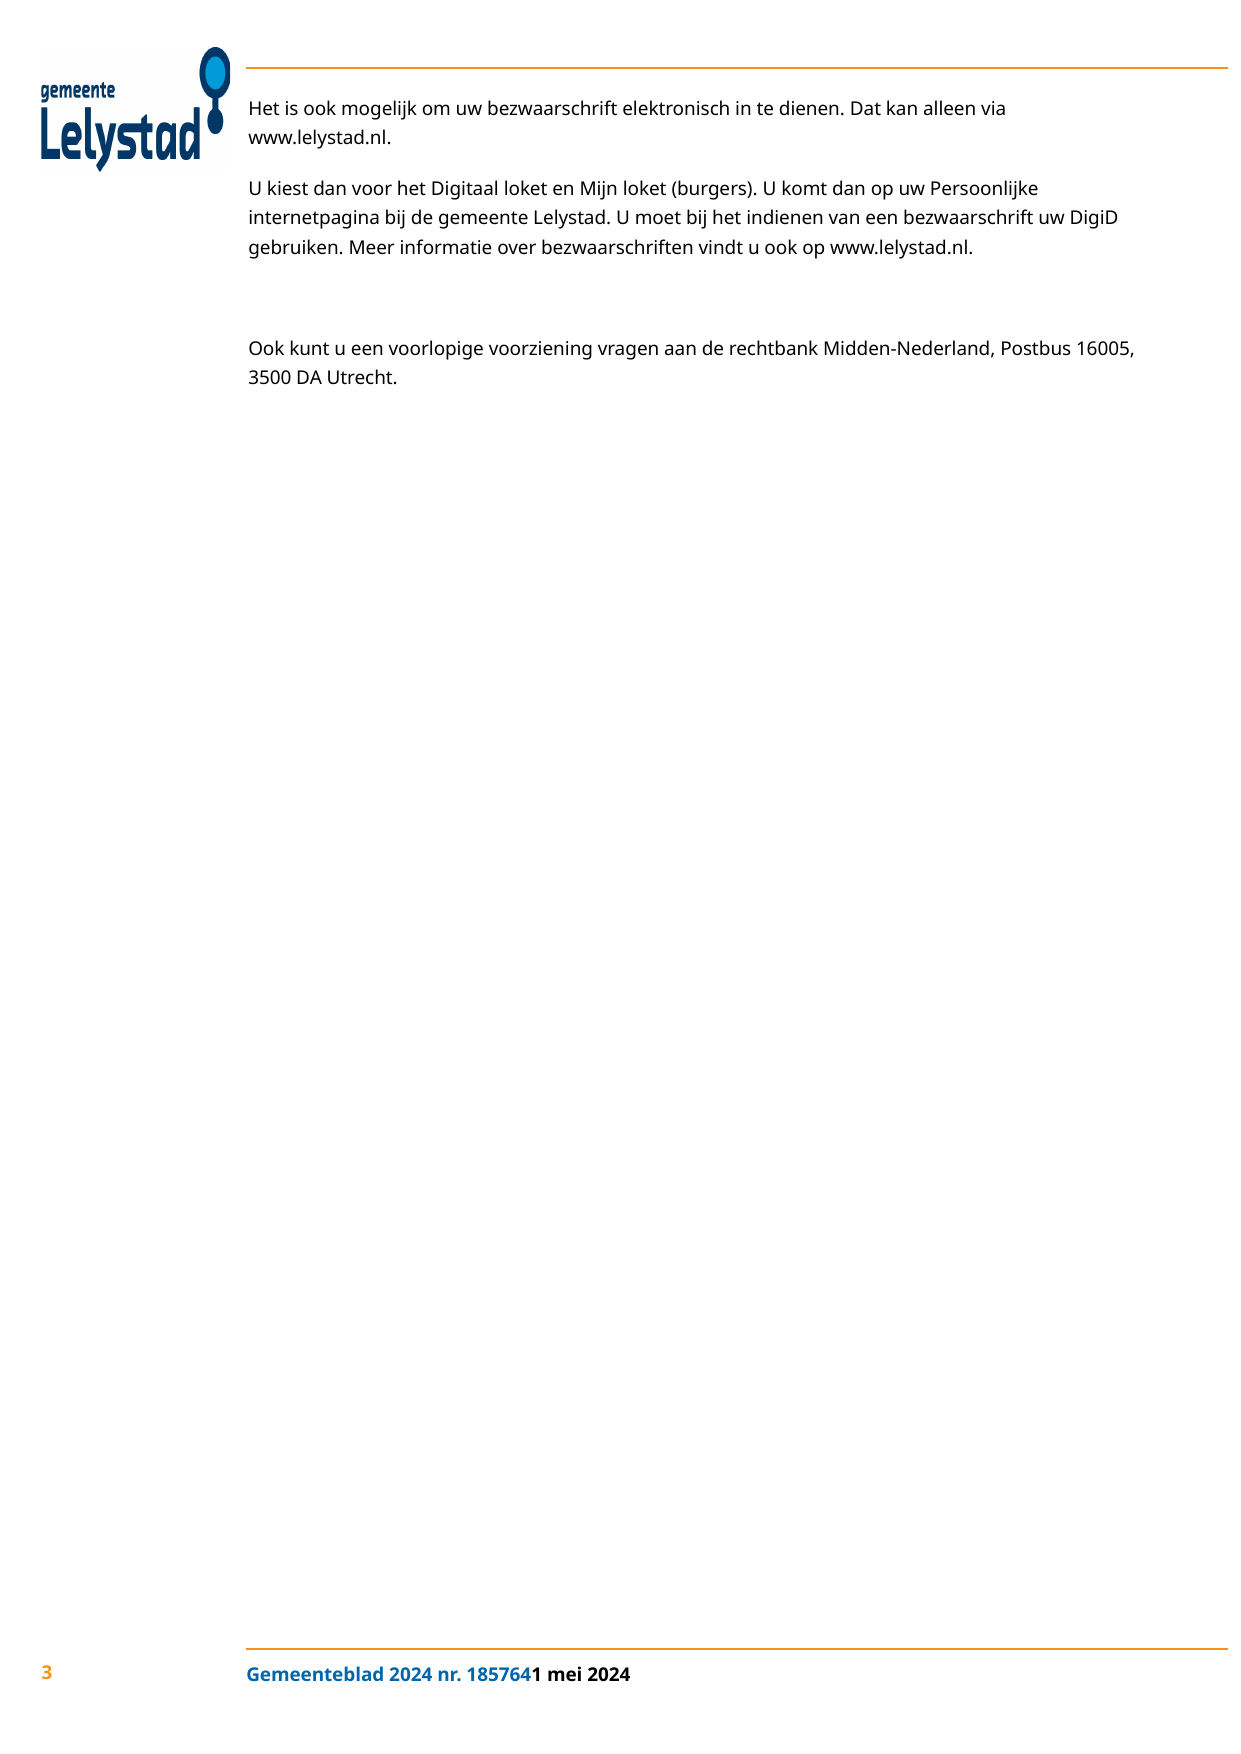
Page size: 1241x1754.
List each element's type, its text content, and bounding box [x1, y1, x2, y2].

text Ook kunt u een voorlopige voorziening vragen aan de rechtbank Midden-Nederland, Postbus 16005, 3500 DA Utrecht. [248, 335, 1152, 390]
picture [41, 47, 231, 172]
text U kiest dan voor het Digitaal loket en Mijn loket (burgers). U komt dan op uw Persoonlijke internetpagina bij de gemeente Lelystad. U moet bij het indienen van een bezwaarschrift uw DigiD gebruiken. Meer informatie over bezwaarschriften vindt u ook op www.lelystad.nl. [248, 175, 1152, 260]
text Het is ook mogelijk om uw bezwaarschrift elektronisch in te dienen. Dat kan alleen via www.lelystad.nl. [248, 95, 1152, 150]
